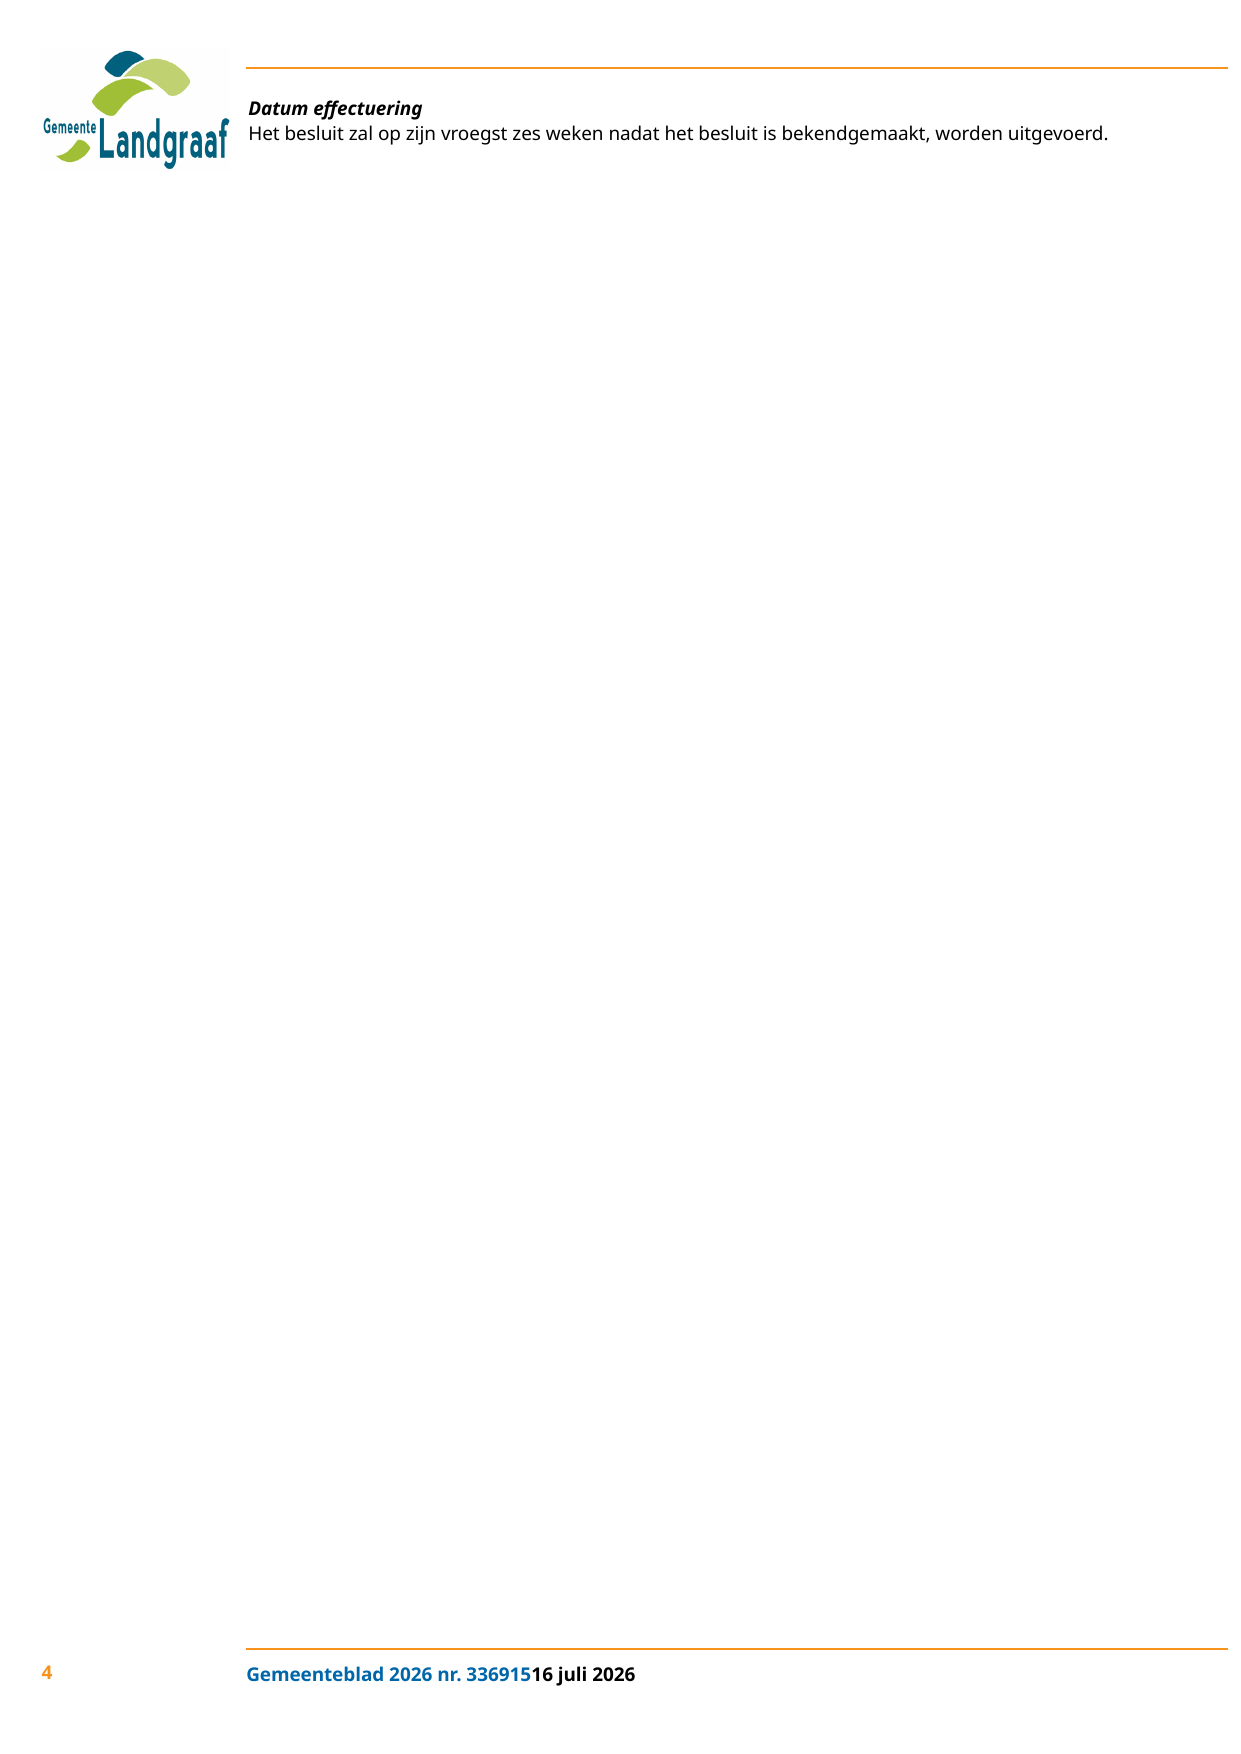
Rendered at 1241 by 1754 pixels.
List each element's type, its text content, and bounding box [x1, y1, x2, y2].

text Datum effectuering [248, 95, 1152, 121]
picture [41, 47, 231, 172]
text Het besluit zal op zijn vroegst zes weken nadat het besluit is bekendgemaakt, worden uitgevoerd. [248, 121, 1152, 146]
